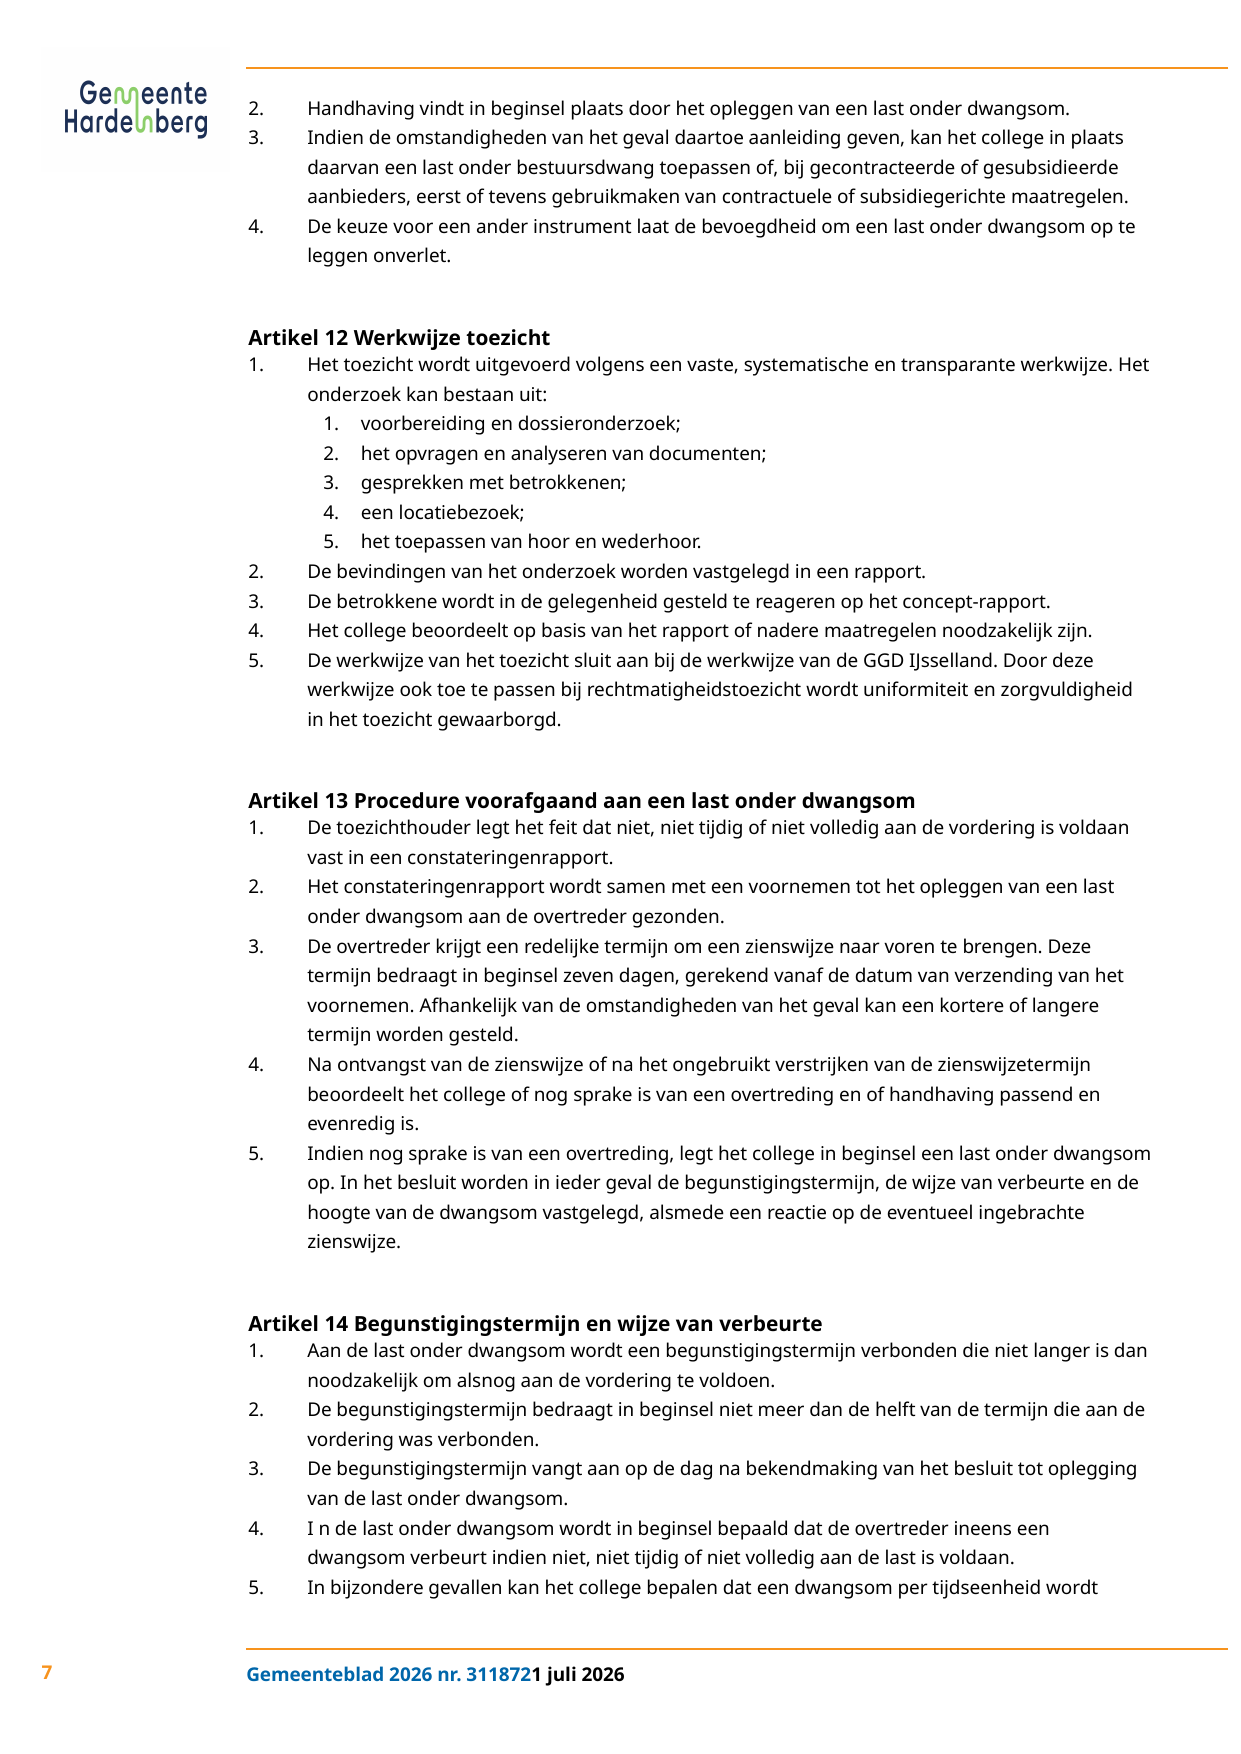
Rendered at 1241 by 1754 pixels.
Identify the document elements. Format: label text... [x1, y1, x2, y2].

list De begunstigingstermijn bedraagt in beginsel niet meer dan de helft van de termijn die aan de vordering was verbonden. [248, 1396, 1152, 1452]
list Het toezicht wordt uitgevoerd volgens een vaste, systematische en transparante werkwijze. Het onderzoek kan bestaan uit: [248, 351, 1152, 406]
list Indien de omstandigheden van het geval daartoe aanleiding geven, kan het college in plaats daarvan een last onder bestuursdwang toepassen of, bij gecontracteerde of gesubsidieerde aanbieders, eerst of tevens gebruikmaken van contractuele of subsidiegerichte maatregelen. [248, 124, 1152, 209]
list De begunstigingstermijn vangt aan op de dag na bekendmaking van het besluit tot oplegging van de last onder dwangsom. [248, 1456, 1152, 1511]
list een locatiebezoek; [323, 499, 1152, 525]
text Artikel 12 Werkwijze toezicht [248, 323, 1152, 351]
list het opvragen en analyseren van documenten; [323, 440, 1152, 466]
list Het constateringenrapport wordt samen met een voornemen tot het opleggen van een last onder dwangsom aan de overtreder gezonden. [248, 874, 1152, 929]
list De betrokkene wordt in de gelegenheid gesteld te reageren op het concept-rapport. [248, 588, 1152, 613]
picture [41, 47, 231, 172]
list het toepassen van hoor en wederhoor. [323, 529, 1152, 554]
list Aan de last onder dwangsom wordt een begunstigingstermijn verbonden die niet langer is dan noodzakelijk om alsnog aan de vordering te voldoen. [248, 1337, 1152, 1392]
text Artikel 13 Procedure voorafgaand aan een last onder dwangsom [248, 786, 1152, 814]
list De toezichthouder legt het feit dat niet, niet tijdig of niet volledig aan de vordering is voldaan vast in een constateringenrapport. [248, 814, 1152, 870]
list De overtreder krijgt een redelijke termijn om een zienswijze naar voren te brengen. Deze termijn bedraagt in beginsel zeven dagen, gerekend vanaf de datum van verzending van het voornemen. Afhankelijk van de omstandigheden van het geval kan een kortere of langere termijn worden gesteld. [248, 933, 1152, 1047]
list De bevindingen van het onderzoek worden vastgelegd in een rapport. [248, 558, 1152, 584]
text Artikel 14 Begunstigingstermijn en wijze van verbeurte [248, 1309, 1152, 1337]
list De werkwijze van het toezicht sluit aan bij de werkwijze van de GGD IJsselland. Door deze werkwijze ook toe te passen bij rechtmatigheidstoezicht wordt uniformiteit en zorgvuldigheid in het toezicht gewaarborgd. [248, 647, 1152, 732]
list In bijzondere gevallen kan het college bepalen dat een dwangsom per tijdseenheid wordt [248, 1574, 1152, 1599]
list I n de last onder dwangsom wordt in beginsel bepaald dat de overtreder ineens een dwangsom verbeurt indien niet, niet tijdig of niet volledig aan de last is voldaan. [248, 1515, 1152, 1570]
list gesprekken met betrokkenen; [323, 469, 1152, 495]
list voorbereiding en dossieronderzoek; [323, 410, 1152, 436]
list Na ontvangst van de zienswijze of na het ongebruikt verstrijken van de zienswijzetermijn beoordeelt het college of nog sprake is van een overtreding en of handhaving passend en evenredig is. [248, 1051, 1152, 1136]
list Handhaving vindt in beginsel plaats door het opleggen van een last onder dwangsom. [248, 95, 1152, 121]
list Het college beoordeelt op basis van het rapport of nadere maatregelen noodzakelijk zijn. [248, 617, 1152, 643]
list De keuze voor een ander instrument laat de bevoegdheid om een last onder dwangsom op te leggen onverlet. [248, 213, 1152, 268]
list Indien nog sprake is van een overtreding, legt het college in beginsel een last onder dwangsom op. In het besluit worden in ieder geval de begunstigingstermijn, de wijze van verbeurte en de hoogte van de dwangsom vastgelegd, alsmede een reactie op de eventueel ingebrachte zienswijze. [248, 1140, 1152, 1254]
